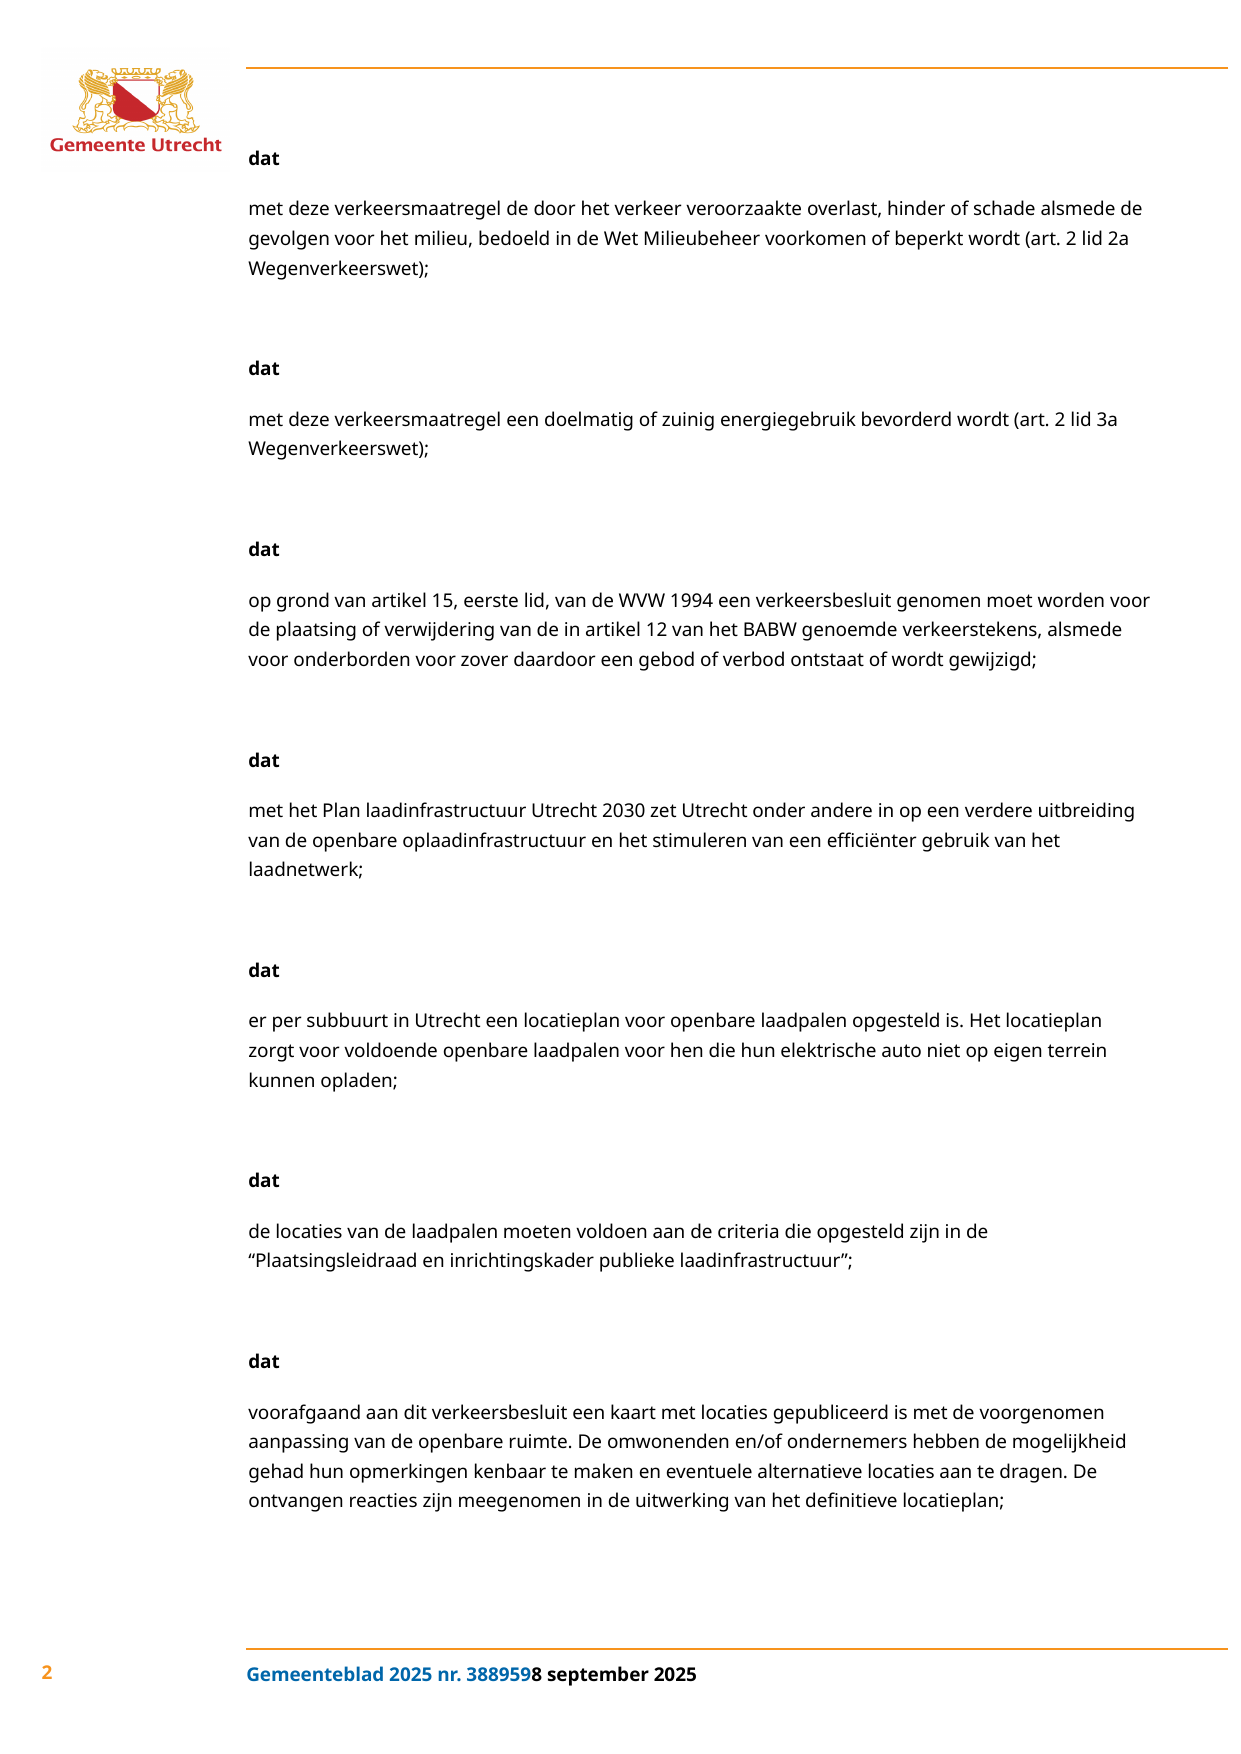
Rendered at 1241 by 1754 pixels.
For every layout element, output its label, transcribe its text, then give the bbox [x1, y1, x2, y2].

text dat [248, 1348, 1152, 1374]
text er per subbuurt in Utrecht een locatieplan voor openbare laadpalen opgesteld is. Het locatieplan zorgt voor voldoende openbare laadpalen voor hen die hun elektrische auto niet op eigen terrein kunnen opladen; [248, 1008, 1152, 1093]
picture [41, 47, 231, 172]
text dat [248, 957, 1152, 983]
text dat [248, 145, 1152, 171]
text voorafgaand aan dit verkeersbesluit een kaart met locaties gepubliceerd is met de voorgenomen aanpassing van de openbare ruimte. De omwonenden en/of ondernemers hebben de mogelijkheid gehad hun opmerkingen kenbaar te maken en eventuele alternatieve locaties aan te dragen. De ontvangen reacties zijn meegenomen in de uitwerking van het definitieve locatieplan; [248, 1399, 1152, 1513]
text met deze verkeersmaatregel een doelmatig of zuinig energiegebruik bevorderd wordt (art. 2 lid 3a Wegenverkeerswet); [248, 406, 1152, 461]
text met het Plan laadinfrastructuur Utrecht 2030 zet Utrecht onder andere in op een verdere uitbreiding van de openbare oplaadinfrastructuur en het stimuleren van een efficiënter gebruik van het laadnetwerk; [248, 797, 1152, 882]
text dat [248, 356, 1152, 381]
text met deze verkeersmaatregel de door het verkeer veroorzaakte overlast, hinder of schade alsmede de gevolgen voor het milieu, bedoeld in de Wet Milieubeheer voorkomen of beperkt wordt (art. 2 lid 2a Wegenverkeerswet); [248, 196, 1152, 281]
text dat [248, 1168, 1152, 1193]
text de locaties van de laadpalen moeten voldoen aan de criteria die opgesteld zijn in de “Plaatsingsleidraad en inrichtingskader publieke laadinfrastructuur”; [248, 1218, 1152, 1273]
text op grond van artikel 15, eerste lid, van de WVW 1994 een verkeersbesluit genomen moet worden voor de plaatsing of verwijdering van de in artikel 12 van het BABW genoemde verkeerstekens, alsmede voor onderborden voor zover daardoor een gebod of verbod ontstaat of wordt gewijzigd; [248, 587, 1152, 672]
text dat [248, 536, 1152, 562]
text dat [248, 747, 1152, 773]
